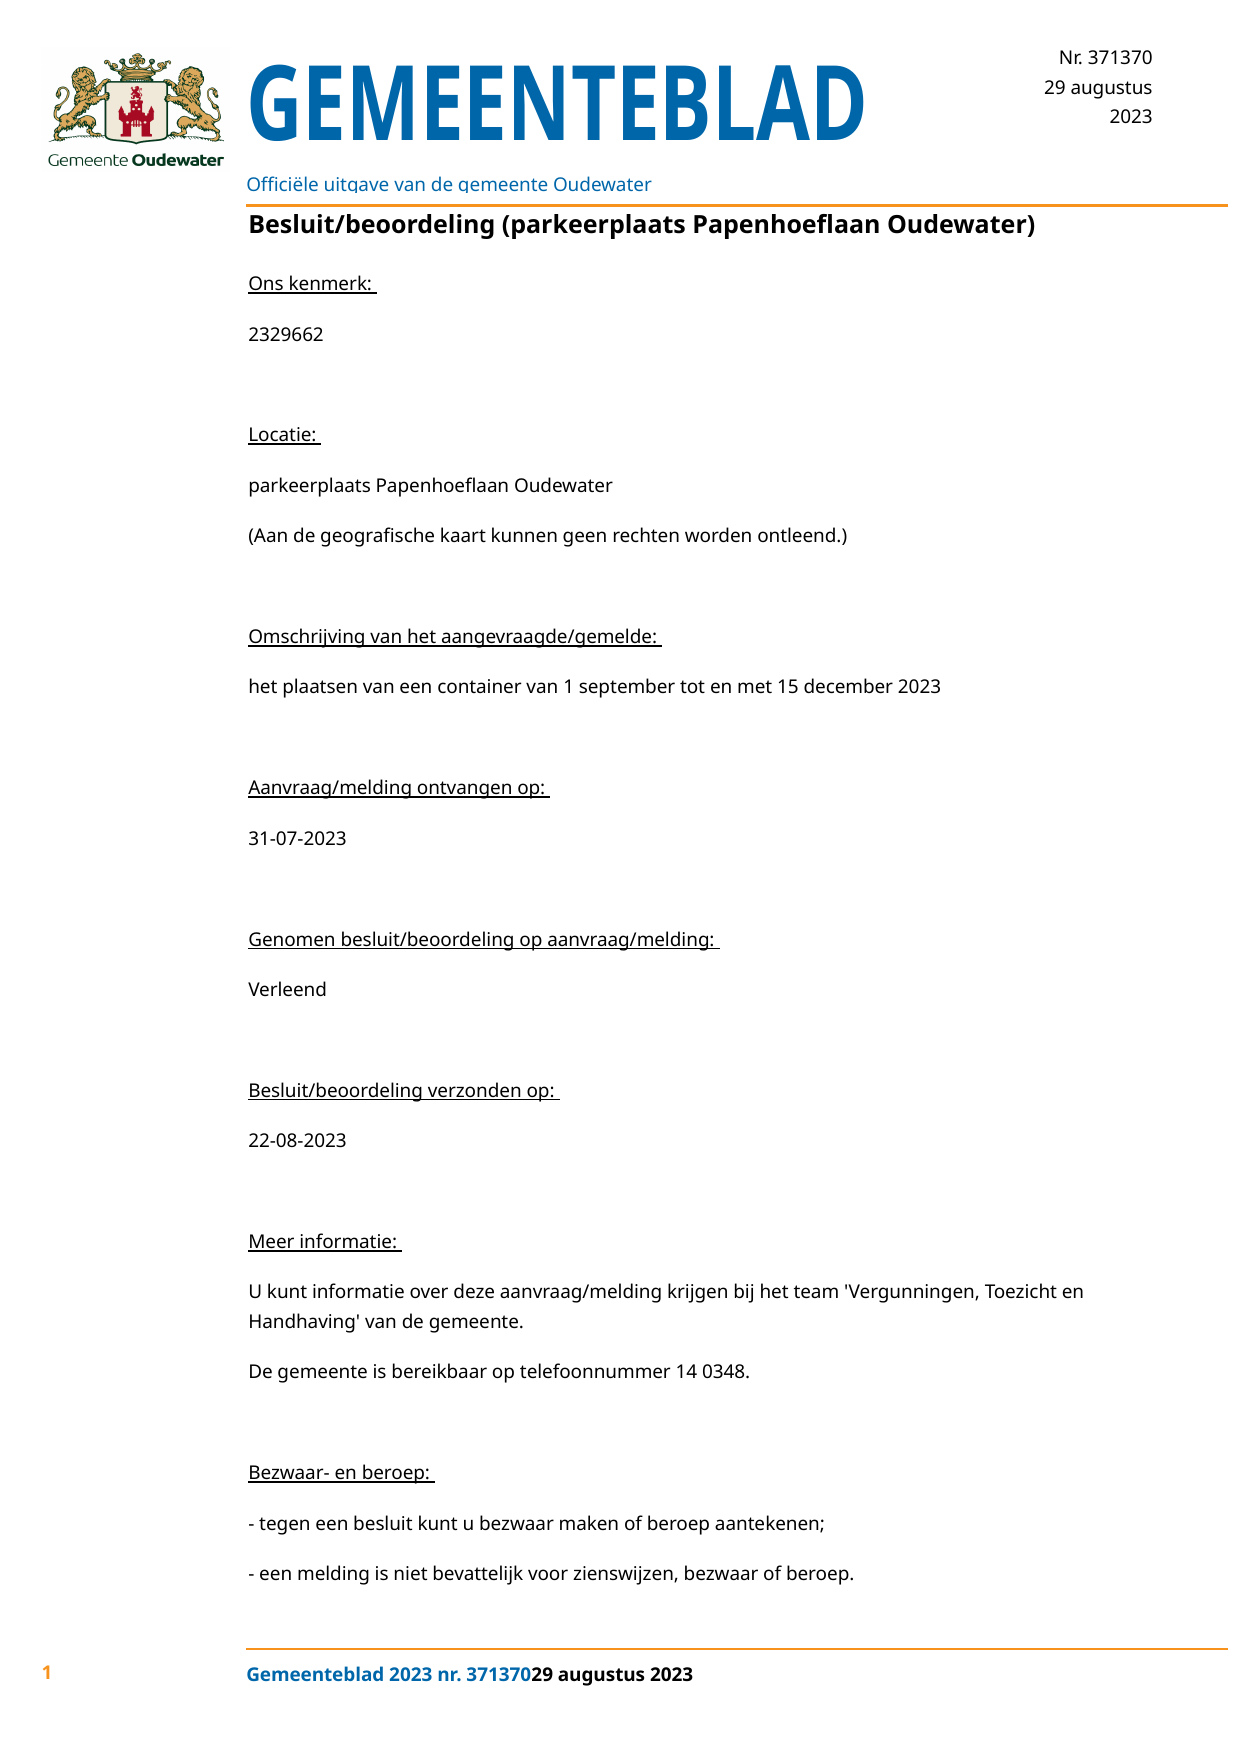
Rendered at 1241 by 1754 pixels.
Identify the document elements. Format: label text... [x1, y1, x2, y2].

text De gemeente is bereikbaar op telefoonnummer 14 0348. [248, 1359, 1152, 1384]
text Locatie: [248, 422, 1152, 447]
text Bezwaar- en beroep: [248, 1459, 1152, 1485]
text - tegen een besluit kunt u bezwaar maken of beroep aantekenen; [248, 1510, 1152, 1536]
text Besluit/beoordeling (parkeerplaats Papenhoeflaan Oudewater) [248, 207, 1152, 241]
text Genomen besluit/beoordeling op aanvraag/melding: [248, 926, 1152, 951]
text - een melding is niet bevattelijk voor zienswijzen, bezwaar of beroep. [248, 1560, 1152, 1586]
text Omschrijving van het aangevraagde/gemelde: [248, 623, 1152, 649]
text 22-08-2023 [248, 1127, 1152, 1153]
text het plaatsen van een container van 1 september tot en met 15 december 2023 [248, 674, 1152, 699]
text 31-07-2023 [248, 825, 1152, 851]
text parkeerplaats Papenhoeflaan Oudewater [248, 472, 1152, 498]
text Besluit/beoordeling verzonden op: [248, 1077, 1152, 1103]
text (Aan de geografische kaart kunnen geen rechten worden ontleend.) [248, 522, 1152, 548]
text Meer informatie: [248, 1228, 1152, 1254]
picture [41, 47, 231, 172]
text Aanvraag/melding ontvangen op: [248, 774, 1152, 800]
text Ons kenmerk: [248, 270, 1152, 296]
text Verleend [248, 976, 1152, 1002]
text U kunt informatie over deze aanvraag/melding krijgen bij het team 'Vergunningen, Toezicht en Handhaving' van de gemeente. [248, 1279, 1152, 1334]
text 2329662 [248, 321, 1152, 346]
